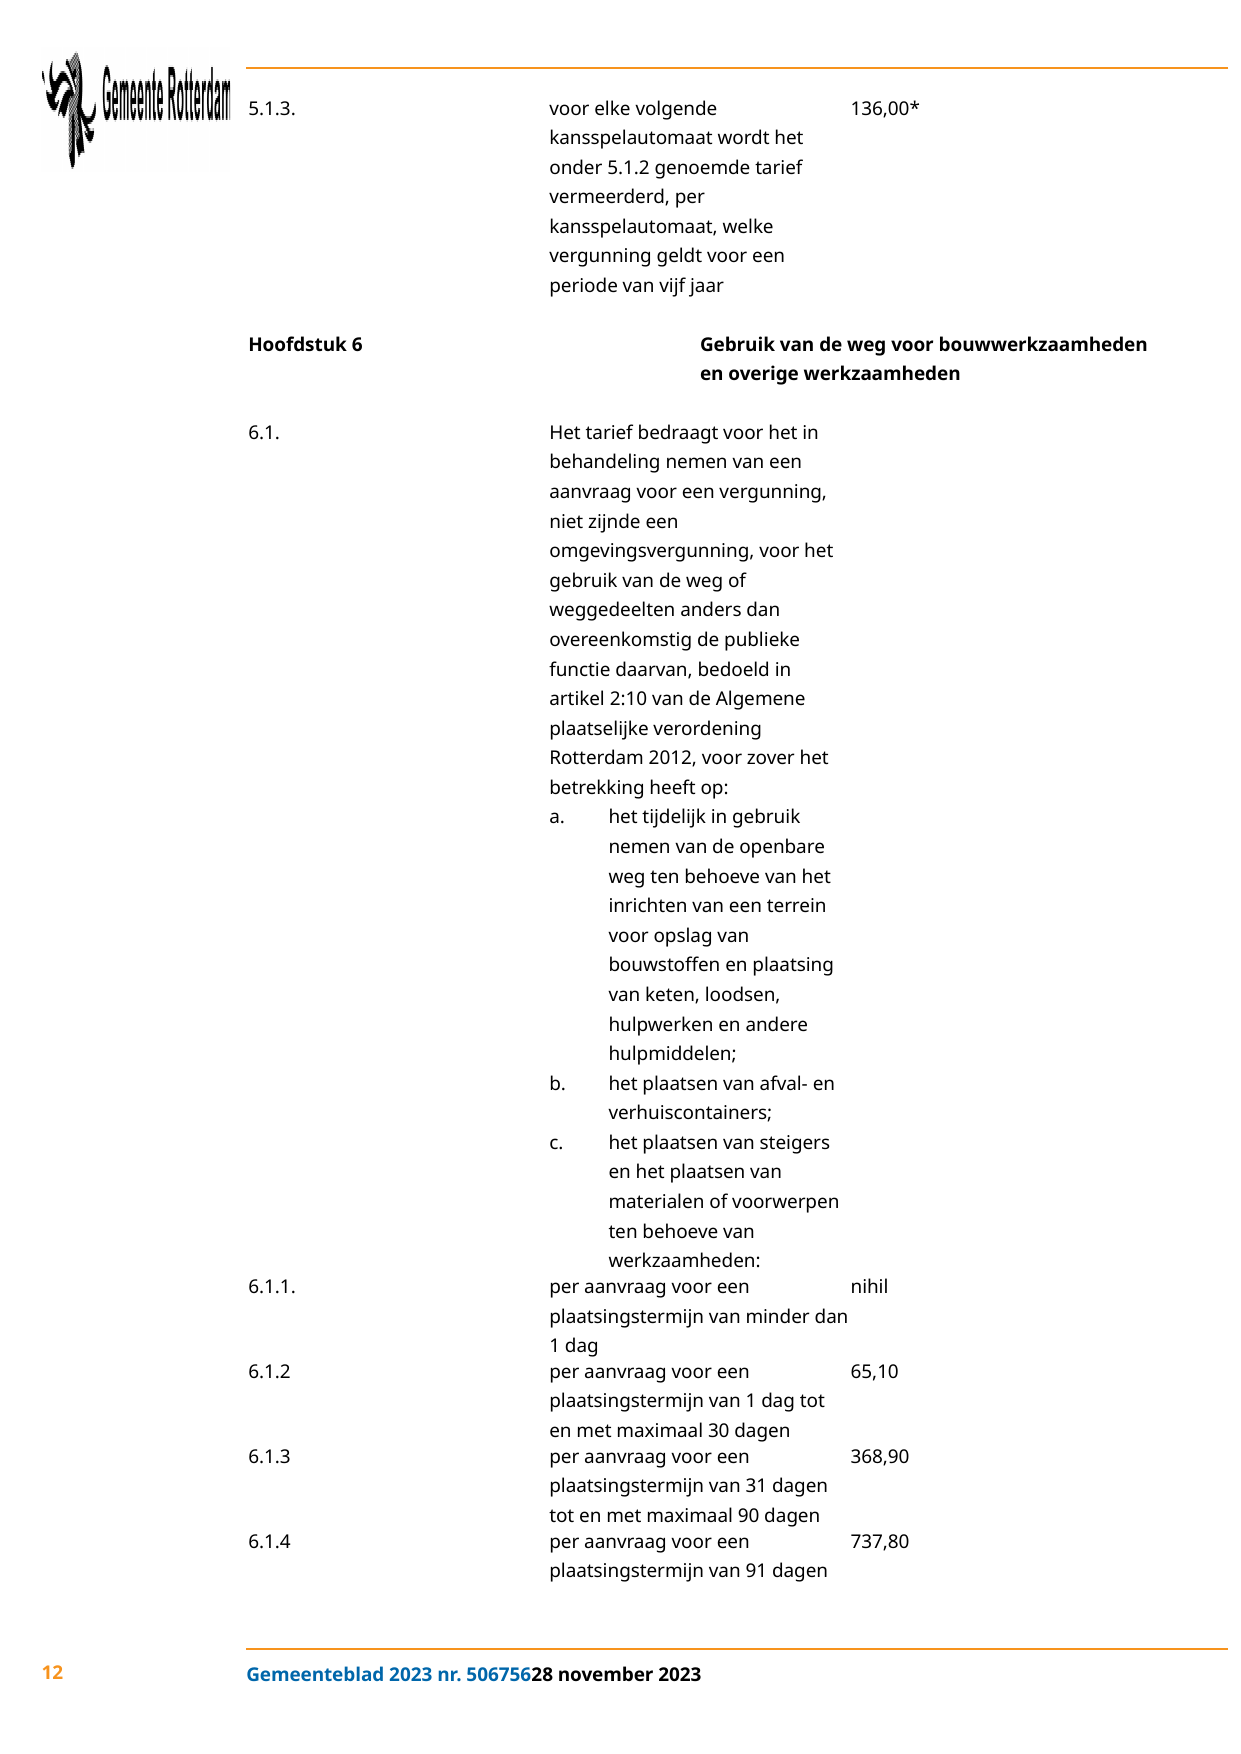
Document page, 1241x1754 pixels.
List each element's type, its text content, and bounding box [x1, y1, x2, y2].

table_cell 136,00* [850, 95, 1152, 298]
table_cell voor elke volgende kansspelautomaat wordt het onder 5.1.2 genoemde tarief vermeerderd, per kansspelautomaat, welke vergunning geldt voor een periode van vijf jaar [549, 95, 850, 298]
table_header Gebruik van de weg voor bouwwerkzaamheden en overige werkzaamheden [700, 331, 1152, 386]
table_cell 6.1.3 [248, 1443, 549, 1528]
table_cell 368,90 [850, 1443, 1152, 1528]
table_header Hoofdstuk 6 [248, 331, 700, 386]
table_cell 737,80 [850, 1528, 1152, 1583]
picture [41, 47, 231, 172]
table_cell 6.1.2 [248, 1358, 549, 1443]
table_cell per aanvraag voor een plaatsingstermijn van minder dan 1 dag [549, 1273, 850, 1358]
table_cell nihil [850, 1273, 1152, 1358]
table_cell 65,10 [850, 1358, 1152, 1443]
table_header 6.1. [248, 419, 549, 1273]
table_cell 5.1.3. [248, 95, 549, 298]
table_cell per aanvraag voor een plaatsingstermijn van 1 dag tot en met maximaal 30 dagen [549, 1358, 850, 1443]
table_header [850, 419, 1152, 1273]
table_header Het tarief bedraagt voor het in behandeling nemen van een aanvraag voor een vergunning, niet zijnde een omgevingsvergunning, voor het gebruik van de weg of weggedeelten anders dan overeenkomstig de publieke functie daarvan, bedoeld in artikel 2:10 van de Algemene plaatselijke verordening Rotterdam 2012, voor zover het betrekking heeft op: het tijdelijk in gebruik nemen van de openbare weg ten behoeve van het inrichten van een terrein voor opslag van bouwstoffen en plaatsing van keten, loodsen, hulpwerken en andere hulpmiddelen; het plaatsen van afval- en verhuiscontainers; het plaatsen van steigers en het plaatsen van materialen of voorwerpen ten behoeve van werkzaamheden: [549, 419, 850, 1273]
table_cell 6.1.4 [248, 1528, 549, 1583]
table_cell per aanvraag voor een plaatsingstermijn van 31 dagen tot en met maximaal 90 dagen [549, 1443, 850, 1528]
table_cell per aanvraag voor een plaatsingstermijn van 91 dagen [549, 1528, 850, 1583]
table_cell 6.1.1. [248, 1273, 549, 1358]
